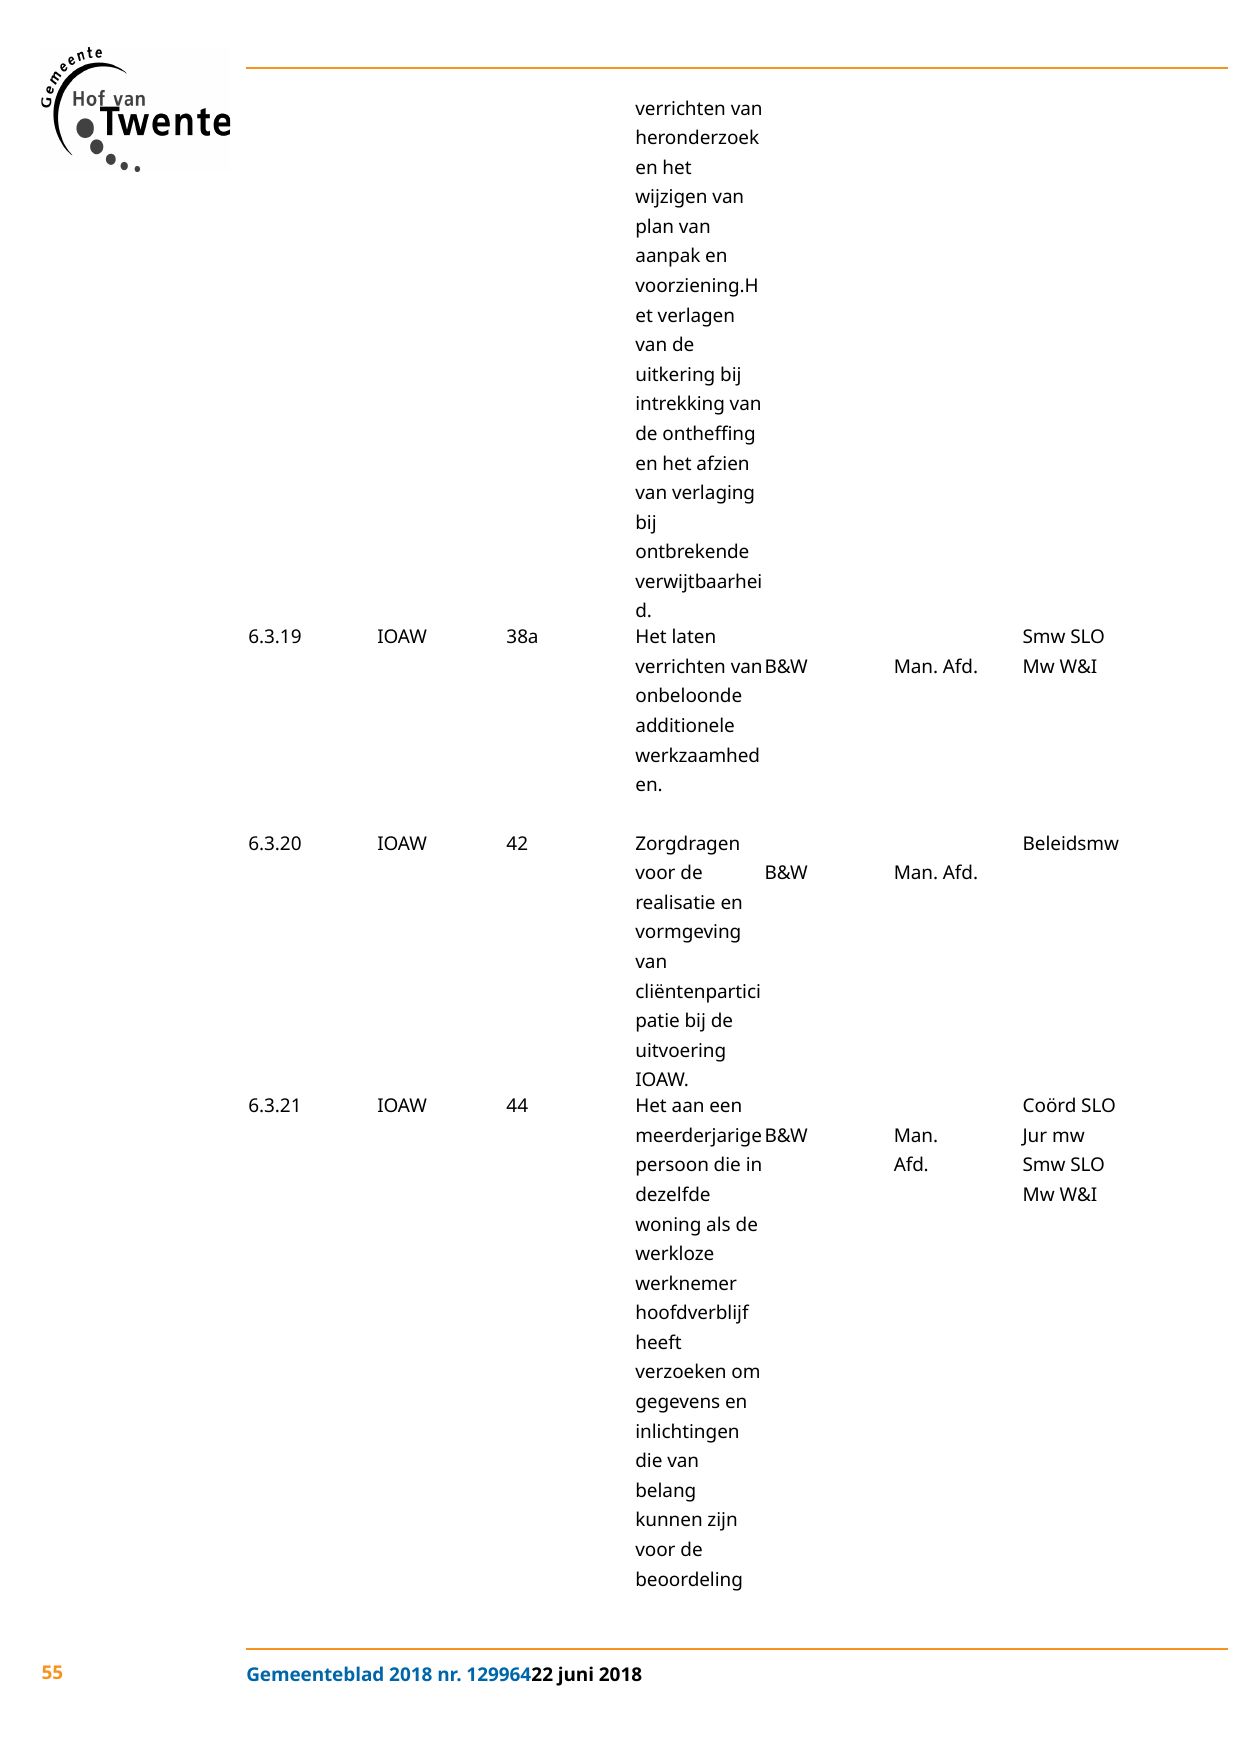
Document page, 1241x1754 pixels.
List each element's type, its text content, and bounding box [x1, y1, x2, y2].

table_header B&W [764, 830, 893, 1092]
table_header Zorgdragen voor de realisatie en vormgeving van cliëntenparticipatie bij de uitvoering IOAW. [635, 830, 764, 1092]
table_cell 38a [506, 624, 635, 797]
table_cell [1023, 95, 1152, 623]
table_cell IOAW [377, 624, 506, 797]
table_header 6.3.20 [248, 830, 377, 1092]
table_cell Het laten verrichten van onbeloonde additionele werkzaamheden. [635, 624, 764, 797]
table_cell Smw SLO Mw W&I [1023, 624, 1152, 797]
table_cell B&W [764, 624, 893, 797]
picture [41, 47, 231, 172]
table_cell IOAW [377, 1093, 506, 1591]
table_cell [894, 95, 1022, 623]
table_cell verrichten van heronderzoek en het wijzigen van plan van aanpak en voorziening.Het verlagen van de uitkering bij intrekking van de ontheffing en het afzien van verlaging bij ontbrekende verwijtbaarheid. [635, 95, 764, 623]
table_cell B&W [764, 1093, 893, 1591]
table_cell 44 [506, 1093, 635, 1591]
table_cell Het aan een meerderjarige persoon die in dezelfde woning als de werkloze werknemer hoofdverblijf heeft verzoeken om gegevens en inlichtingen die van belang kunnen zijn voor de beoordeling [635, 1093, 764, 1591]
table_cell Man. Afd. [894, 1093, 1022, 1591]
table_header 42 [506, 830, 635, 1092]
table_cell [248, 95, 377, 623]
table_header Man. Afd. [894, 830, 1022, 1092]
table_cell 6.3.19 [248, 624, 377, 797]
table_cell Man. Afd. [894, 624, 1022, 797]
table_cell [377, 95, 506, 623]
table_cell [764, 95, 893, 623]
table_cell 6.3.21 [248, 1093, 377, 1591]
table_header Beleidsmw [1023, 830, 1152, 1092]
table_header IOAW [377, 830, 506, 1092]
table_cell Coörd SLO Jur mw Smw SLO Mw W&I [1023, 1093, 1152, 1591]
table_cell [506, 95, 635, 623]
